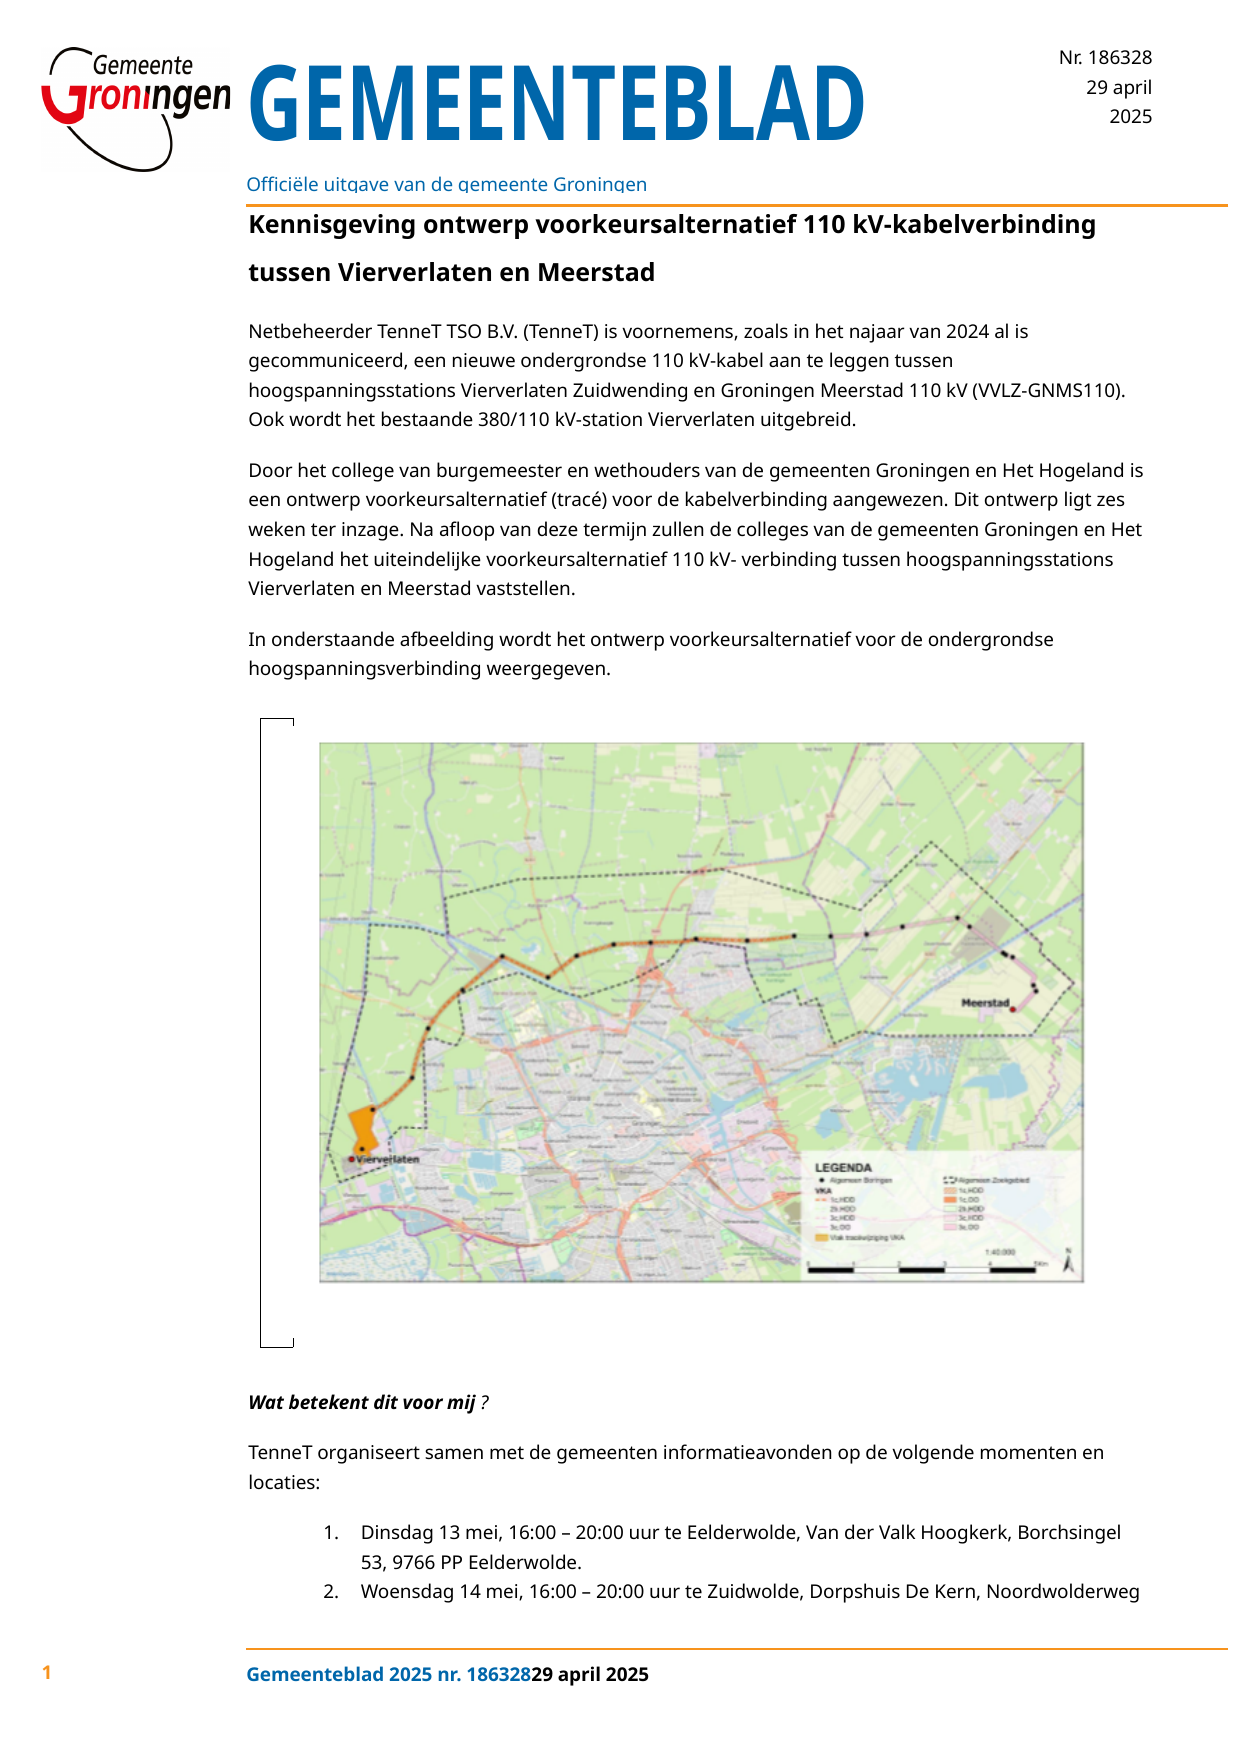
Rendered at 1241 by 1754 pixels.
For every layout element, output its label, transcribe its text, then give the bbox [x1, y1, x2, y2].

text In onderstaande afbeelding wordt het ontwerp voorkeursalternatief voor de ondergrondse hoogspanningsverbinding weergegeven. [248, 626, 1152, 681]
picture [41, 47, 231, 172]
picture [268, 726, 1155, 1338]
text Kennisgeving ontwerp voorkeursalternatief 110 kV-kabelverbinding tussen Vierverlaten en Meerstad [248, 207, 1152, 288]
text TenneT organiseert samen met de gemeenten informatieavonden op de volgende momenten en locaties: [248, 1439, 1152, 1495]
text Door het college van burgemeester en wethouders van de gemeenten Groningen en Het Hogeland is een ontwerp voorkeursalternatief (tracé) voor de kabelverbinding aangewezen. Dit ontwerp ligt zes weken ter inzage. Na afloop van deze termijn zullen de colleges van de gemeenten Groningen en Het Hogeland het uiteindelijke voorkeursalternatief 110 kV- verbinding tussen hoogspanningsstations Vierverlaten en Meerstad vaststellen. [248, 457, 1152, 601]
list Dinsdag 13 mei, 16:00 – 20:00 uur te Eelderwolde, Van der Valk Hoogkerk, Borchsingel 53, 9766 PP Eelderwolde. [323, 1519, 1152, 1575]
text Wat betekent dit voor mij ? [248, 1389, 1152, 1415]
text Netbeheerder TenneT TSO B.V. (TenneT) is voornemens, zoals in het najaar van 2024 al is gecommuniceerd, een nieuwe ondergrondse 110 kV-kabel aan te leggen tussen hoogspanningsstations Vierverlaten Zuidwending en Groningen Meerstad 110 kV (VVLZ-GNMS110). Ook wordt het bestaande 380/110 kV-station Vierverlaten uitgebreid. [248, 318, 1152, 432]
list Woensdag 14 mei, 16:00 – 20:00 uur te Zuidwolde, Dorpshuis De Kern, Noordwolderweg [323, 1579, 1152, 1604]
